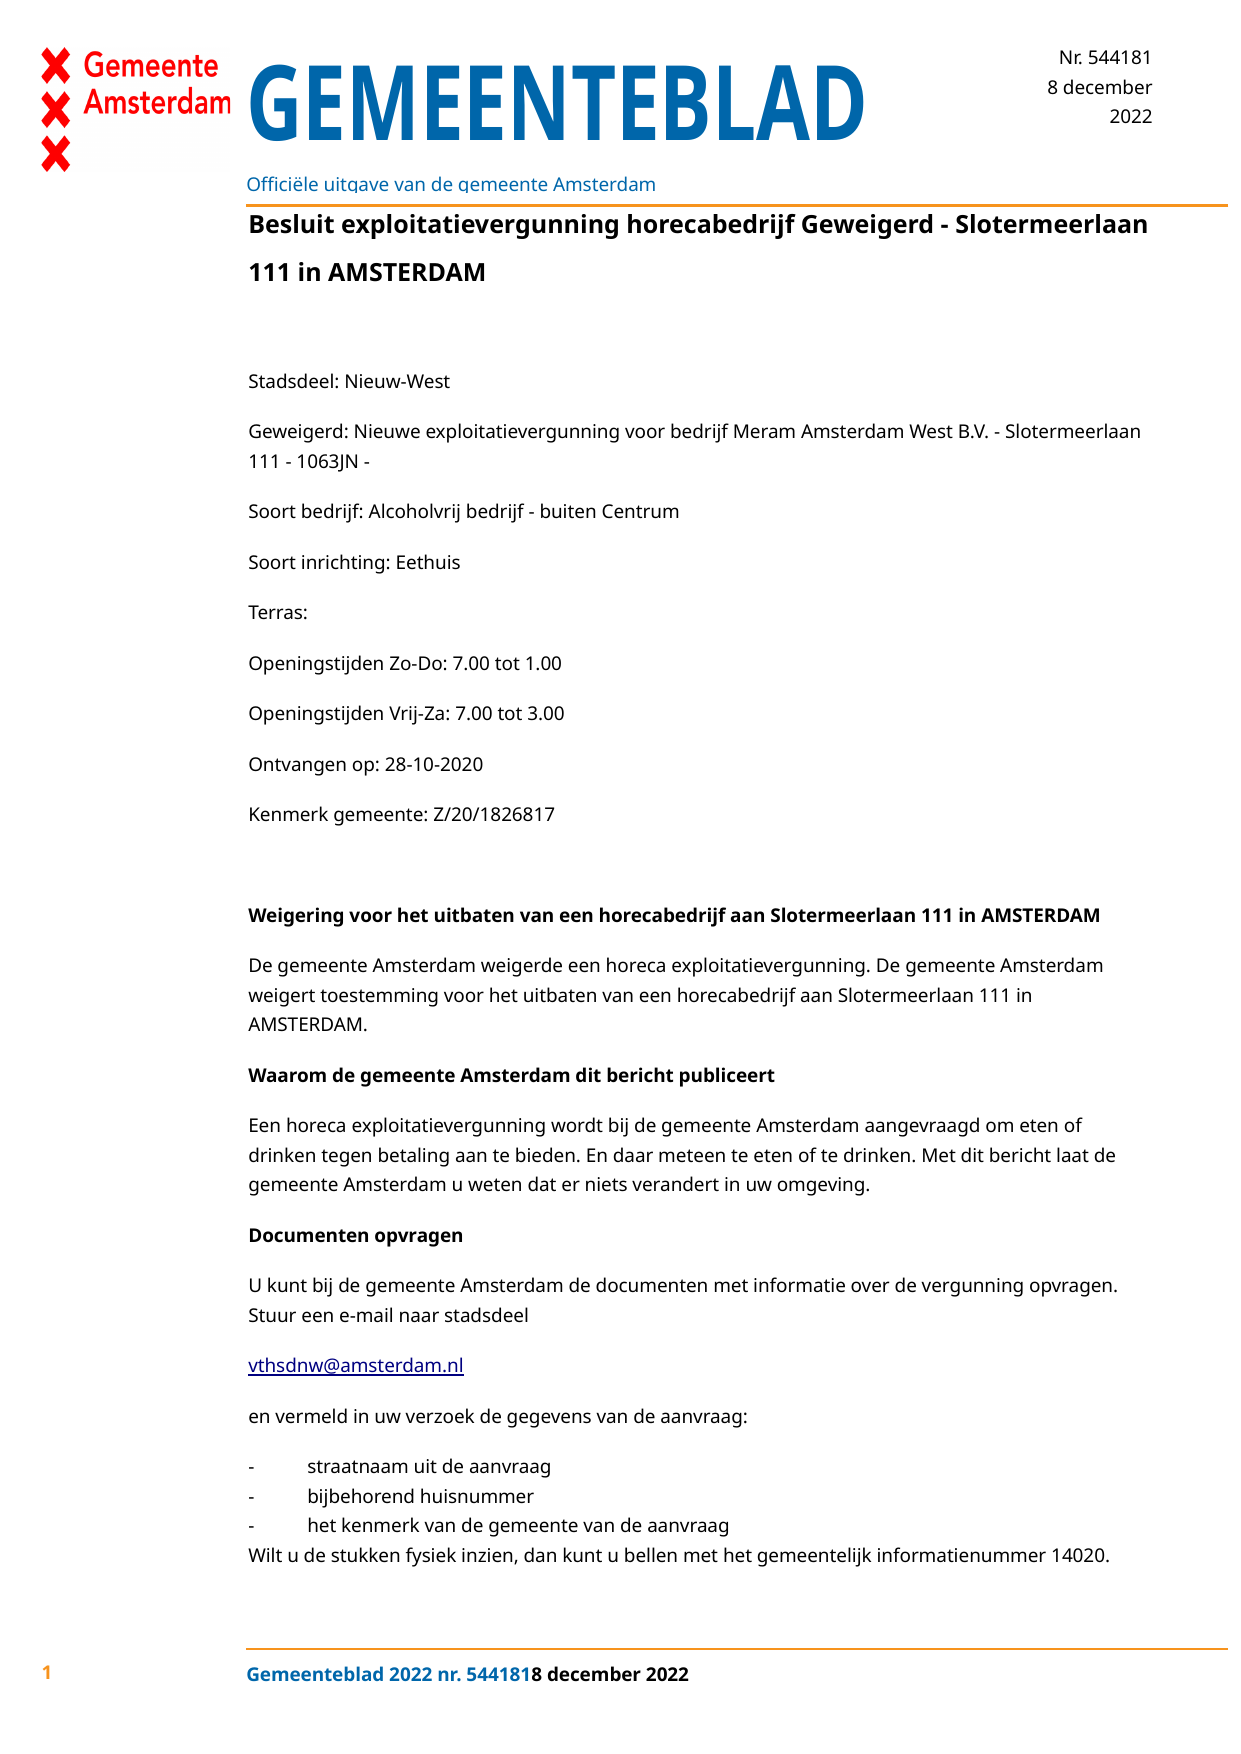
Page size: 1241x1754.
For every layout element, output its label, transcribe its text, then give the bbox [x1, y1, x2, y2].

text Documenten opvragen [248, 1222, 1152, 1248]
text Waarom de gemeente Amsterdam dit bericht publiceert [248, 1062, 1152, 1088]
text Soort inrichting: Eethuis [248, 549, 1152, 575]
text Weigering voor het uitbaten van een horecabedrijf aan Slotermeerlaan 111 in AMSTERDAM [248, 902, 1152, 928]
list het kenmerk van de gemeente van de aanvraag [248, 1512, 1152, 1538]
text Openingstijden Vrij-Za: 7.00 tot 3.00 [248, 700, 1152, 726]
text Openingstijden Zo-Do: 7.00 tot 1.00 [248, 650, 1152, 676]
text Terras: [248, 599, 1152, 625]
text Besluit exploitatievergunning horecabedrijf Geweigerd - Slotermeerlaan 111 in AMSTERDAM [248, 207, 1152, 288]
text Soort bedrijf: Alcoholvrij bedrijf - buiten Centrum [248, 499, 1152, 524]
text U kunt bij de gemeente Amsterdam de documenten met informatie over de vergunning opvragen. Stuur een e-mail naar stadsdeel [248, 1272, 1152, 1328]
text Geweigerd: Nieuwe exploitatievergunning voor bedrijf Meram Amsterdam West B.V. - Slotermeerlaan 111 - 1063JN - [248, 419, 1152, 474]
text Ontvangen op: 28-10-2020 [248, 751, 1152, 777]
list bijbehorend huisnummer [248, 1483, 1152, 1509]
text Een horeca exploitatievergunning wordt bij de gemeente Amsterdam aangevraagd om eten of drinken tegen betaling aan te bieden. En daar meteen te eten of te drinken. Met dit bericht laat de gemeente Amsterdam u weten dat er niets verandert in uw omgeving. [248, 1112, 1152, 1197]
text Stadsdeel: Nieuw-West [248, 368, 1152, 394]
text en vermeld in uw verzoek de gegevens van de aanvraag: [248, 1403, 1152, 1429]
text vthsdnw@amsterdam.nl [248, 1352, 1152, 1378]
text Kenmerk gemeente: Z/20/1826817 [248, 801, 1152, 827]
picture [41, 47, 231, 172]
text De gemeente Amsterdam weigerde een horeca exploitatievergunning. De gemeente Amsterdam weigert toestemming voor het uitbaten van een horecabedrijf aan Slotermeerlaan 111 in AMSTERDAM. [248, 952, 1152, 1037]
text Wilt u de stukken fysiek inzien, dan kunt u bellen met het gemeentelijk informatienummer 14020. [248, 1542, 1152, 1568]
list straatnaam uit de aanvraag [248, 1453, 1152, 1479]
